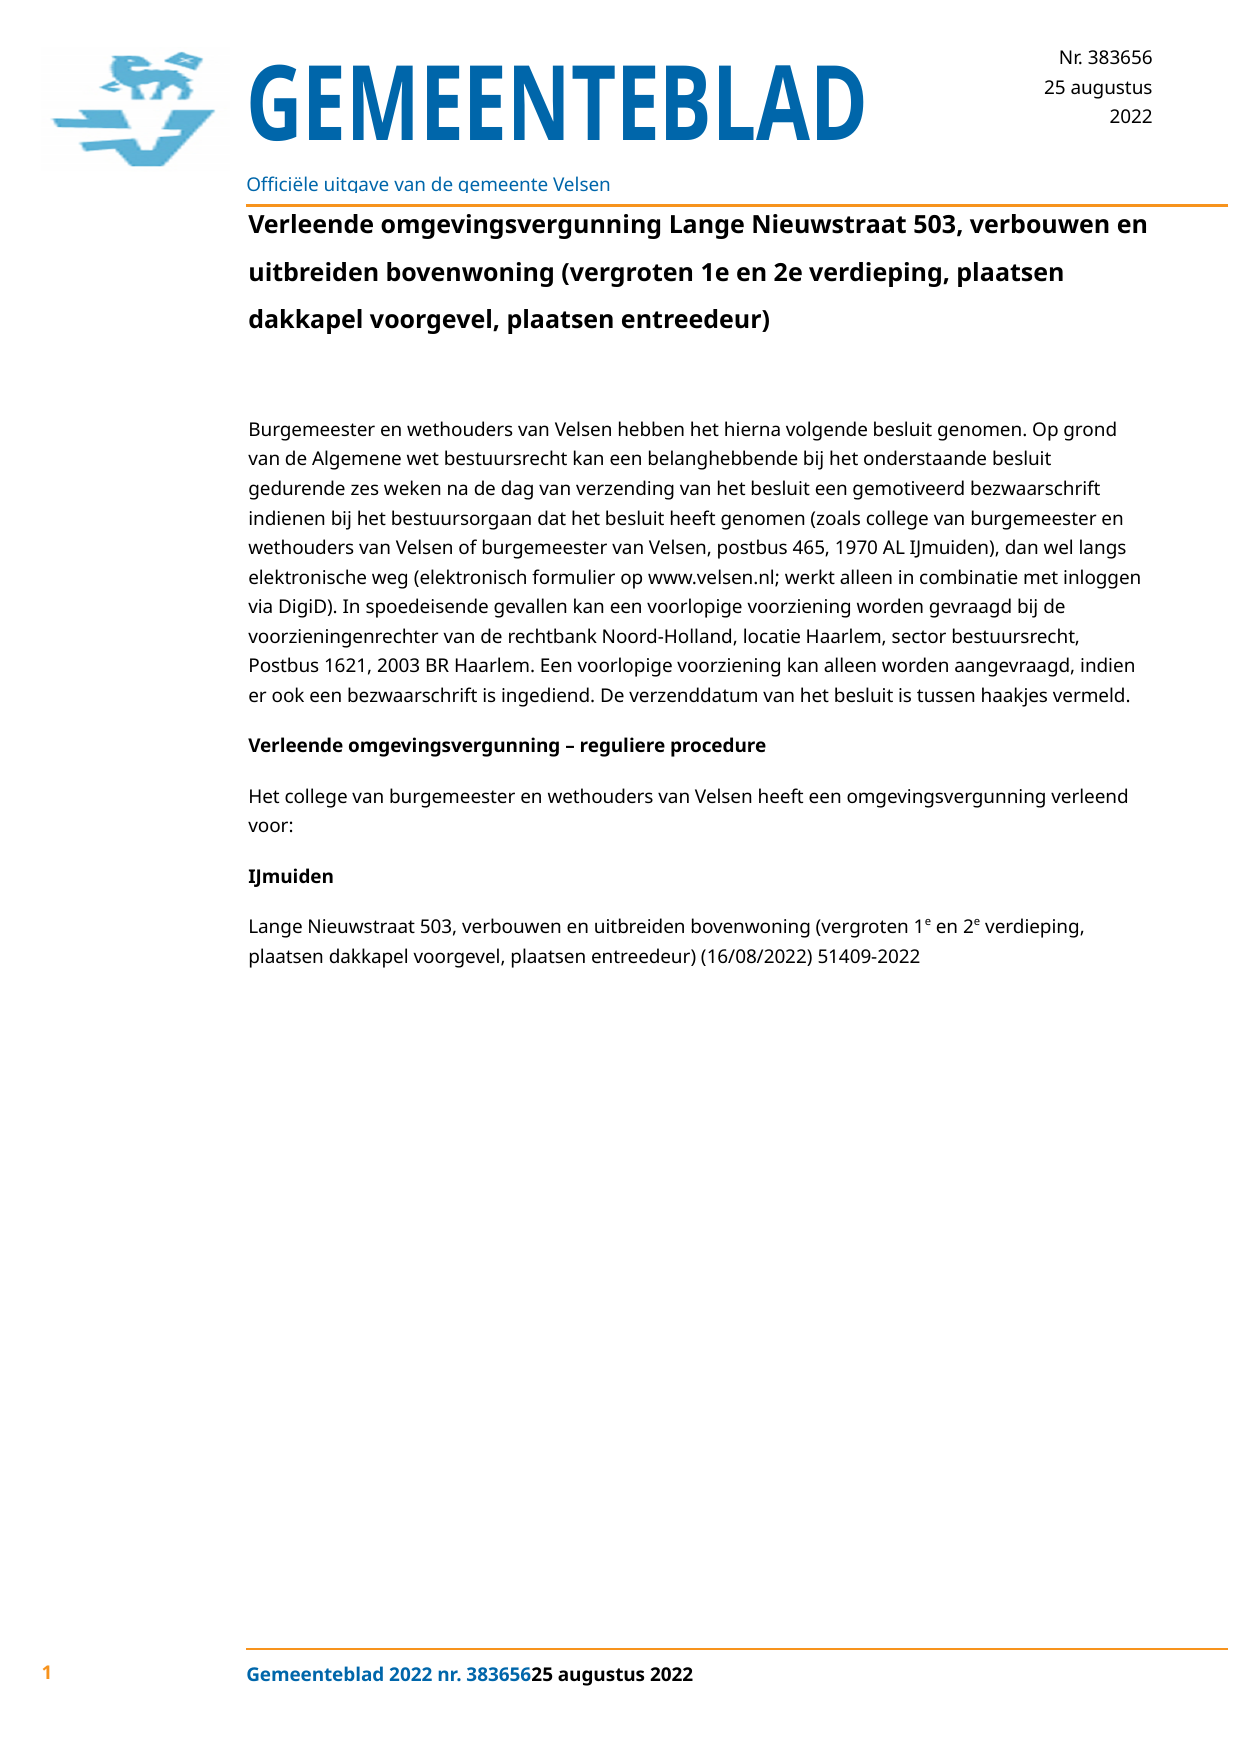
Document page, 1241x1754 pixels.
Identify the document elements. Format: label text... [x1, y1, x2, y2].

text Verleende omgevingsvergunning Lange Nieuwstraat 503, verbouwen en uitbreiden bovenwoning (vergroten 1e en 2e verdieping, plaatsen dakkapel voorgevel, plaatsen entreedeur) [248, 207, 1152, 336]
text Verleende omgevingsvergunning – reguliere procedure [248, 733, 1152, 758]
text Lange Nieuwstraat 503, verbouwen en uitbreiden bovenwoning (vergroten 1e en 2e verdieping, plaatsen dakkapel voorgevel, plaatsen entreedeur) (16/08/2022) 51409-2022 [248, 913, 1152, 969]
text Het college van burgemeester en wethouders van Velsen heeft een omgevingsvergunning verleend voor: [248, 783, 1152, 838]
text IJmuiden [248, 863, 1152, 889]
text Burgemeester en wethouders van Velsen hebben het hierna volgende besluit genomen. Op grond van de Algemene wet bestuursrecht kan een belanghebbende bij het onderstaande besluit gedurende zes weken na de dag van verzending van het besluit een gemotiveerd bezwaarschrift indienen bij het bestuursorgaan dat het besluit heeft genomen (zoals college van burgemeester en wethouders van Velsen of burgemeester van Velsen, postbus 465, 1970 AL IJmuiden), dan wel langs elektronische weg (elektronisch formulier op www.velsen.nl; werkt alleen in combinatie met inloggen via DigiD). In spoedeisende gevallen kan een voorlopige voorziening worden gevraagd bij de voorzieningenrechter van de rechtbank Noord-Holland, locatie Haarlem, sector bestuursrecht, Postbus 1621, 2003 BR Haarlem. Een voorlopige voorziening kan alleen worden aangevraagd, indien er ook een bezwaarschrift is ingediend. De verzenddatum van het besluit is tussen haakjes vermeld. [248, 416, 1152, 708]
picture [41, 47, 231, 172]
